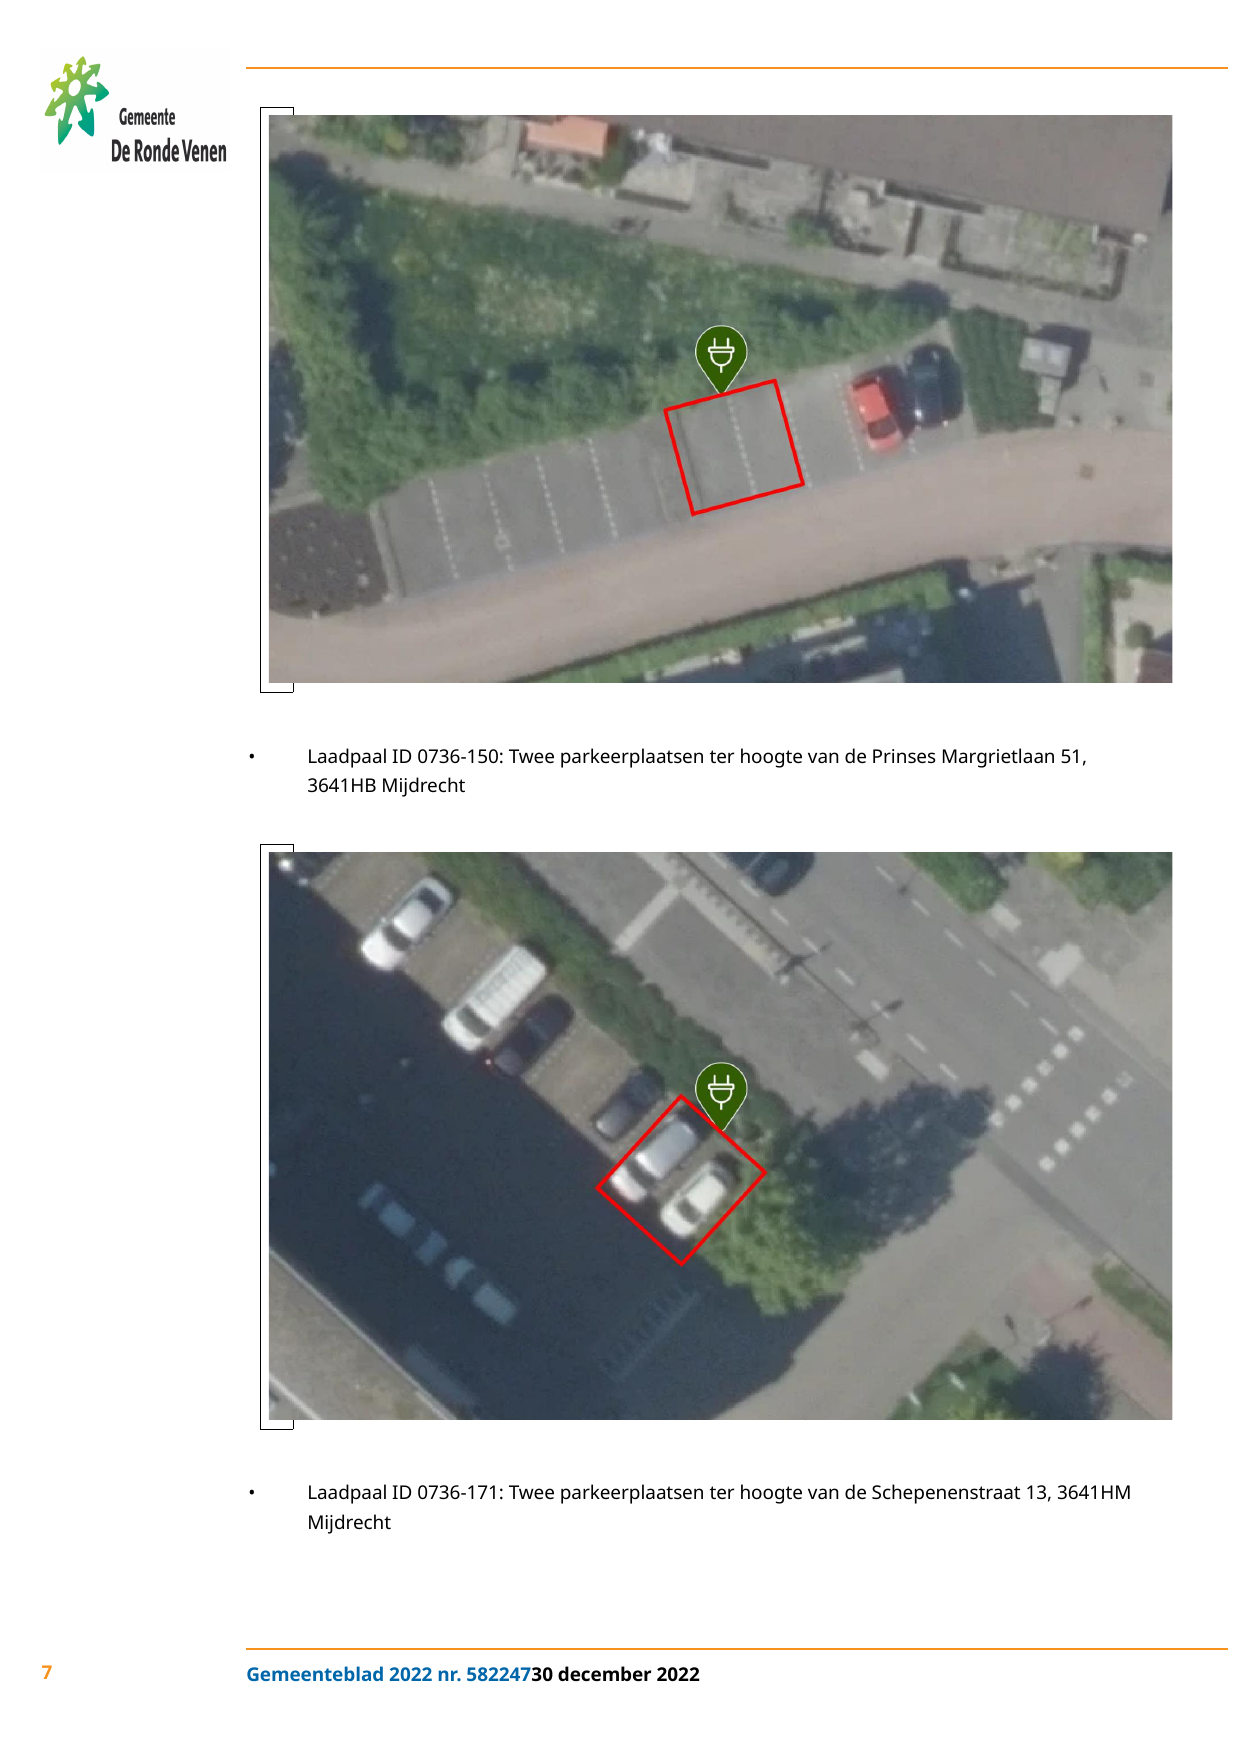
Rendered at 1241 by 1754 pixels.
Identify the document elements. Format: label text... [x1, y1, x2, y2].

picture [268, 115, 1173, 683]
list Laadpaal ID 0736-150: Twee parkeerplaatsen ter hoogte van de Prinses Margrietlaan 51, 3641HB Mijdrecht [248, 743, 1152, 798]
picture [41, 47, 231, 172]
picture [268, 852, 1173, 1420]
list Laadpaal ID 0736-171: Twee parkeerplaatsen ter hoogte van de Schepenenstraat 13, 3641HM Mijdrecht [248, 1479, 1152, 1535]
